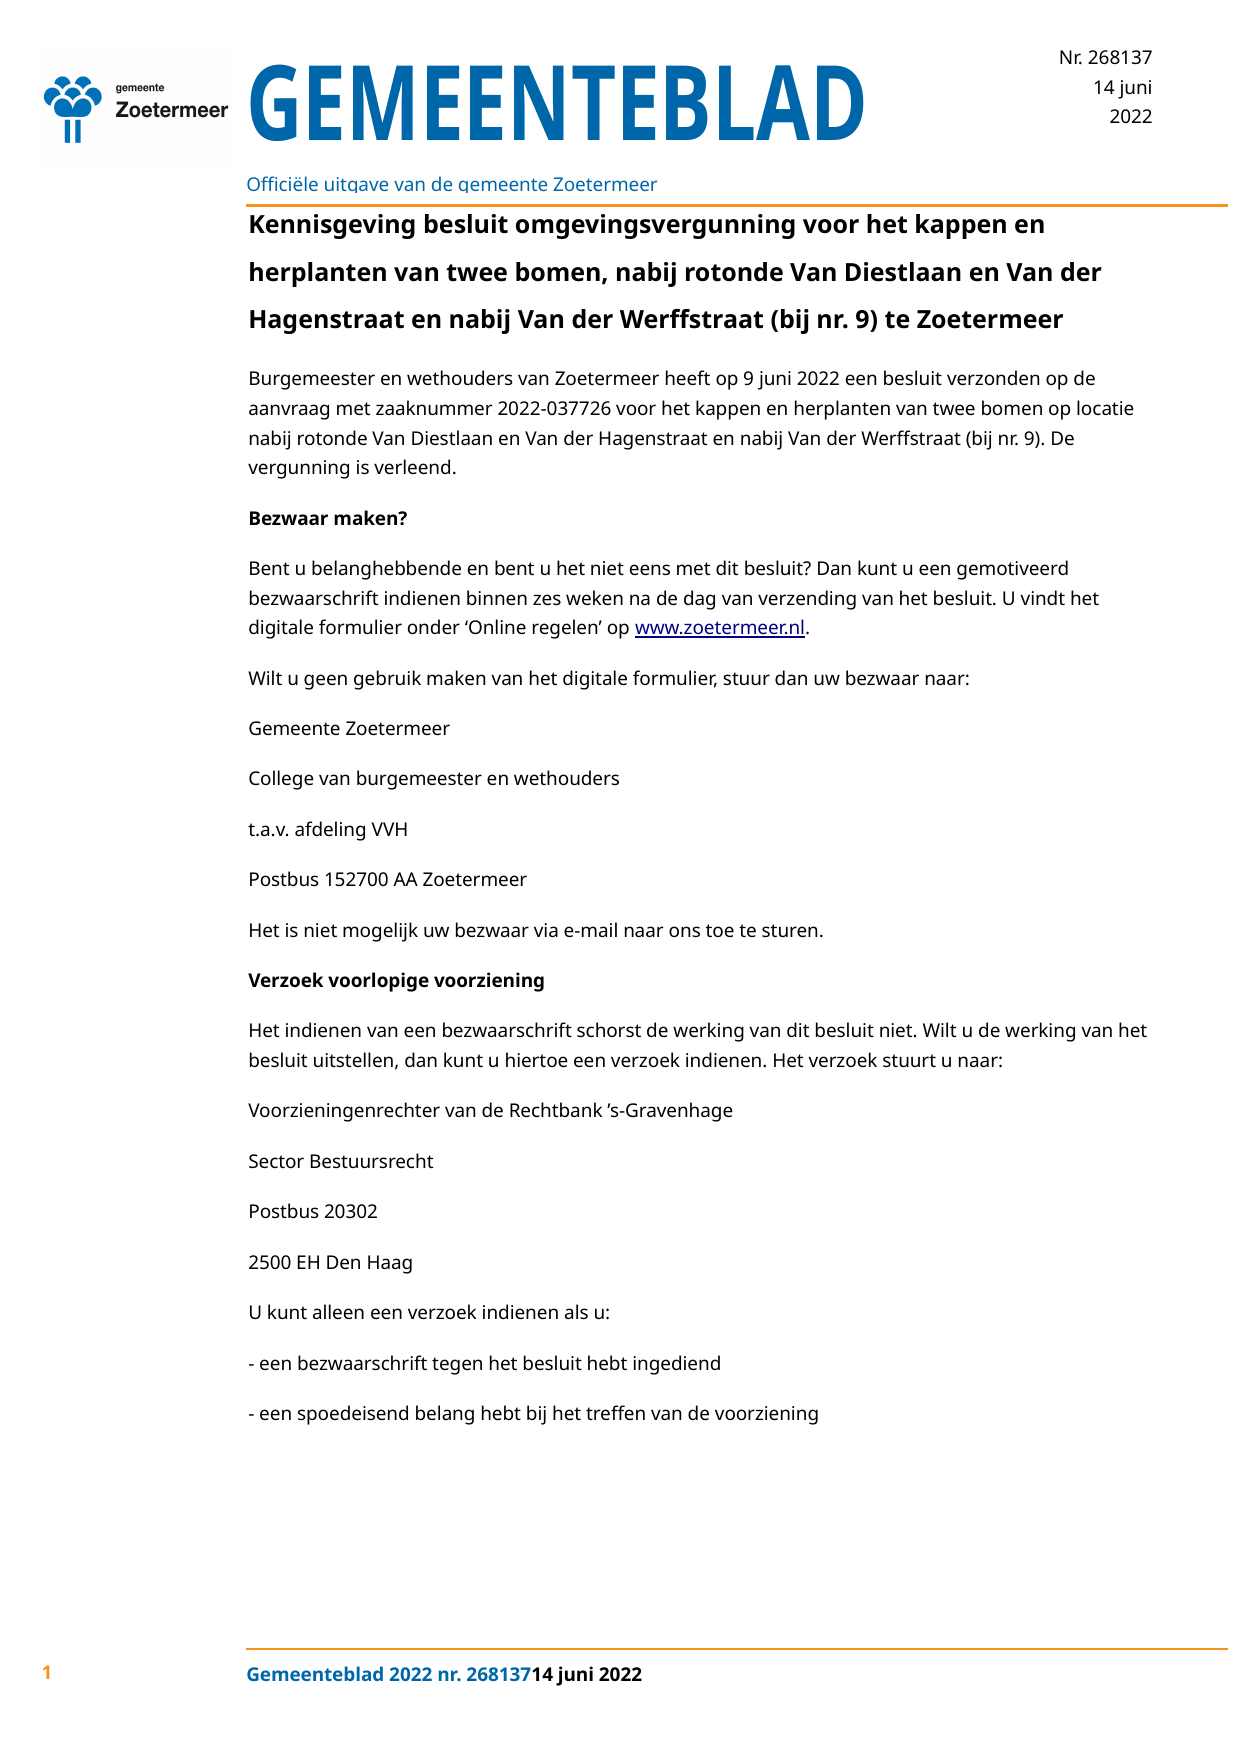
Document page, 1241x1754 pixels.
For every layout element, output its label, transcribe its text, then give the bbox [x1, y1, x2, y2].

text College van burgemeester en wethouders [248, 766, 1152, 791]
text Postbus 20302 [248, 1198, 1152, 1224]
text t.a.v. afdeling VVH [248, 816, 1152, 842]
text Burgemeester en wethouders van Zoetermeer heeft op 9 juni 2022 een besluit verzonden op de aanvraag met zaaknummer 2022-037726 voor het kappen en herplanten van twee bomen op locatie nabij rotonde Van Diestlaan en Van der Hagenstraat en nabij Van der Werffstraat (bij nr. 9). De vergunning is verleend. [248, 366, 1152, 480]
text Voorzieningenrechter van de Rechtbank ’s-Gravenhage [248, 1098, 1152, 1123]
text Gemeente Zoetermeer [248, 715, 1152, 741]
text - een spoedeisend belang hebt bij het treffen van de voorziening [248, 1400, 1152, 1426]
text Kennisgeving besluit omgevingsvergunning voor het kappen en herplanten van twee bomen, nabij rotonde Van Diestlaan en Van der Hagenstraat en nabij Van der Werffstraat (bij nr. 9) te Zoetermeer [248, 207, 1152, 336]
text U kunt alleen een verzoek indienen als u: [248, 1299, 1152, 1325]
text 2500 EH Den Haag [248, 1249, 1152, 1274]
text Wilt u geen gebruik maken van het digitale formulier, stuur dan uw bezwaar naar: [248, 665, 1152, 690]
text Sector Bestuursrecht [248, 1148, 1152, 1174]
text Het is niet mogelijk uw bezwaar via e-mail naar ons toe te sturen. [248, 917, 1152, 942]
text Postbus 152700 AA Zoetermeer [248, 866, 1152, 892]
text Bent u belanghebbende en bent u het niet eens met dit besluit? Dan kunt u een gemotiveerd bezwaarschrift indienen binnen zes weken na de dag van verzending van het besluit. U vindt het digitale formulier onder ‘Online regelen’ op www.zoetermeer.nl. [248, 555, 1152, 640]
text Verzoek voorlopige voorziening [248, 967, 1152, 993]
picture [41, 47, 231, 172]
text Bezwaar maken? [248, 505, 1152, 530]
text Het indienen van een bezwaarschrift schorst de werking van dit besluit niet. Wilt u de werking van het besluit uitstellen, dan kunt u hiertoe een verzoek indienen. Het verzoek stuurt u naar: [248, 1018, 1152, 1073]
text - een bezwaarschrift tegen het besluit hebt ingediend [248, 1350, 1152, 1375]
